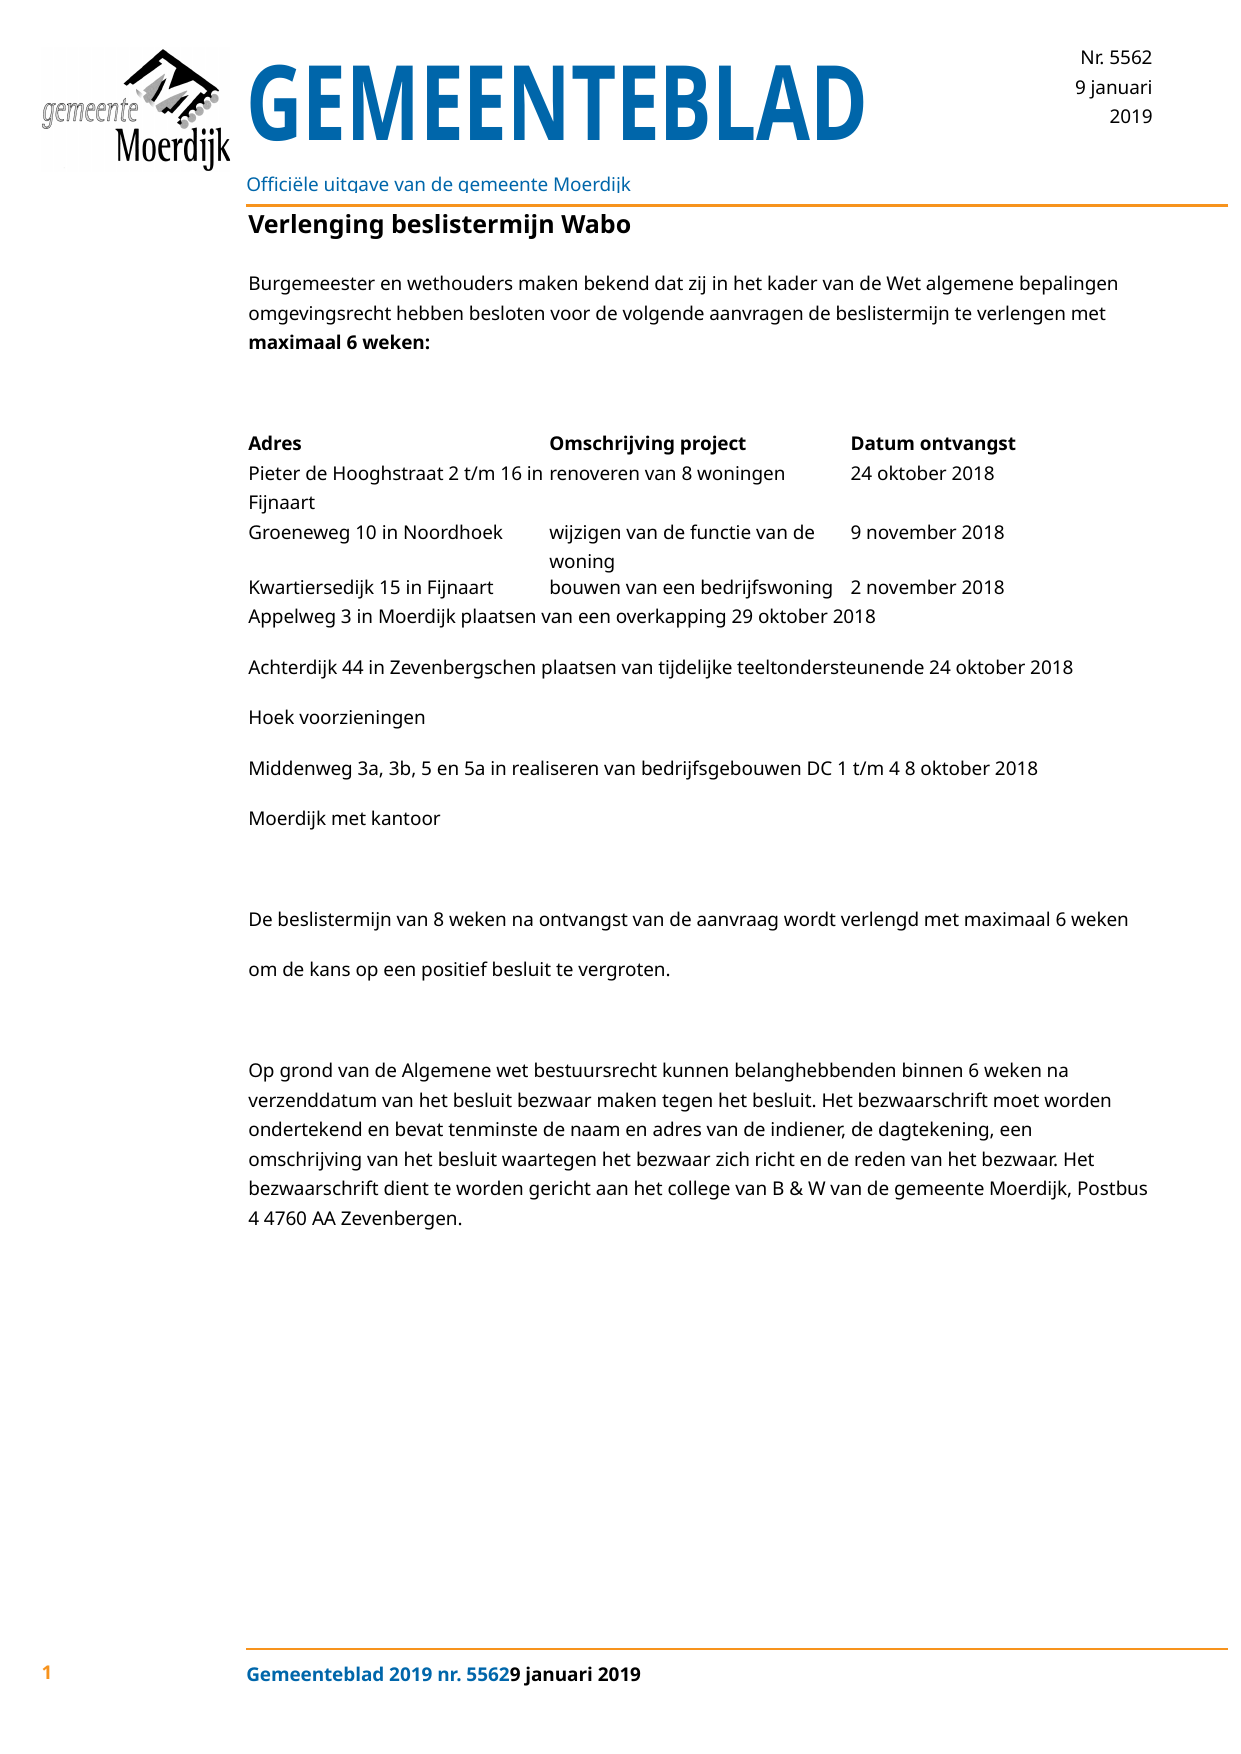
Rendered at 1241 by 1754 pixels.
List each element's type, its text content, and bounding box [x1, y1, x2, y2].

text om de kans op een positief besluit te vergroten. [248, 956, 1152, 982]
text Op grond van de Algemene wet bestuursrecht kunnen belanghebbenden binnen 6 weken na verzenddatum van het besluit bezwaar maken tegen het besluit. Het bezwaarschrift moet worden ondertekend en bevat tenminste de naam en adres van de indiener, de dagtekening, een omschrijving van het besluit waartegen het bezwaar zich richt en de reden van het bezwaar. Het bezwaarschrift dient te worden gericht aan het college van B & W van de gemeente Moerdijk, Postbus 4 4760 AA Zevenbergen. [248, 1057, 1152, 1231]
table_header Datum ontvangst 24 oktober 2018 9 november 2018 [850, 430, 1152, 574]
text Verlenging beslistermijn Wabo [248, 207, 1152, 241]
text Middenweg 3a, 3b, 5 en 5a in realiseren van bedrijfsgebouwen DC 1 t/m 4 8 oktober 2018 [248, 755, 1152, 780]
text Burgemeester en wethouders maken bekend dat zij in het kader van de Wet algemene bepalingen omgevingsrecht hebben besloten voor de volgende aanvragen de beslistermijn te verlengen met maximaal 6 weken: [248, 270, 1152, 355]
picture [41, 47, 231, 172]
text Achterdijk 44 in Zevenbergschen plaatsen van tijdelijke teeltondersteunende 24 oktober 2018 [248, 654, 1152, 679]
table_header Adres Pieter de Hooghstraat 2 t/m 16 in Fijnaart Groeneweg 10 in Noordhoek [248, 430, 549, 574]
text Hoek voorzieningen [248, 704, 1152, 730]
table_cell bouwen van een bedrijfswoning [549, 575, 850, 600]
text Appelweg 3 in Moerdijk plaatsen van een overkapping 29 oktober 2018 [248, 603, 1152, 629]
table_header Omschrijving project renoveren van 8 woningen wijzigen van de functie van de woning [549, 430, 850, 574]
text De beslistermijn van 8 weken na ontvangst van de aanvraag wordt verlengd met maximaal 6 weken [248, 906, 1152, 932]
table_cell Kwartiersedijk 15 in Fijnaart [248, 575, 549, 600]
table_cell 2 november 2018 [850, 575, 1152, 600]
text Moerdijk met kantoor [248, 805, 1152, 831]
